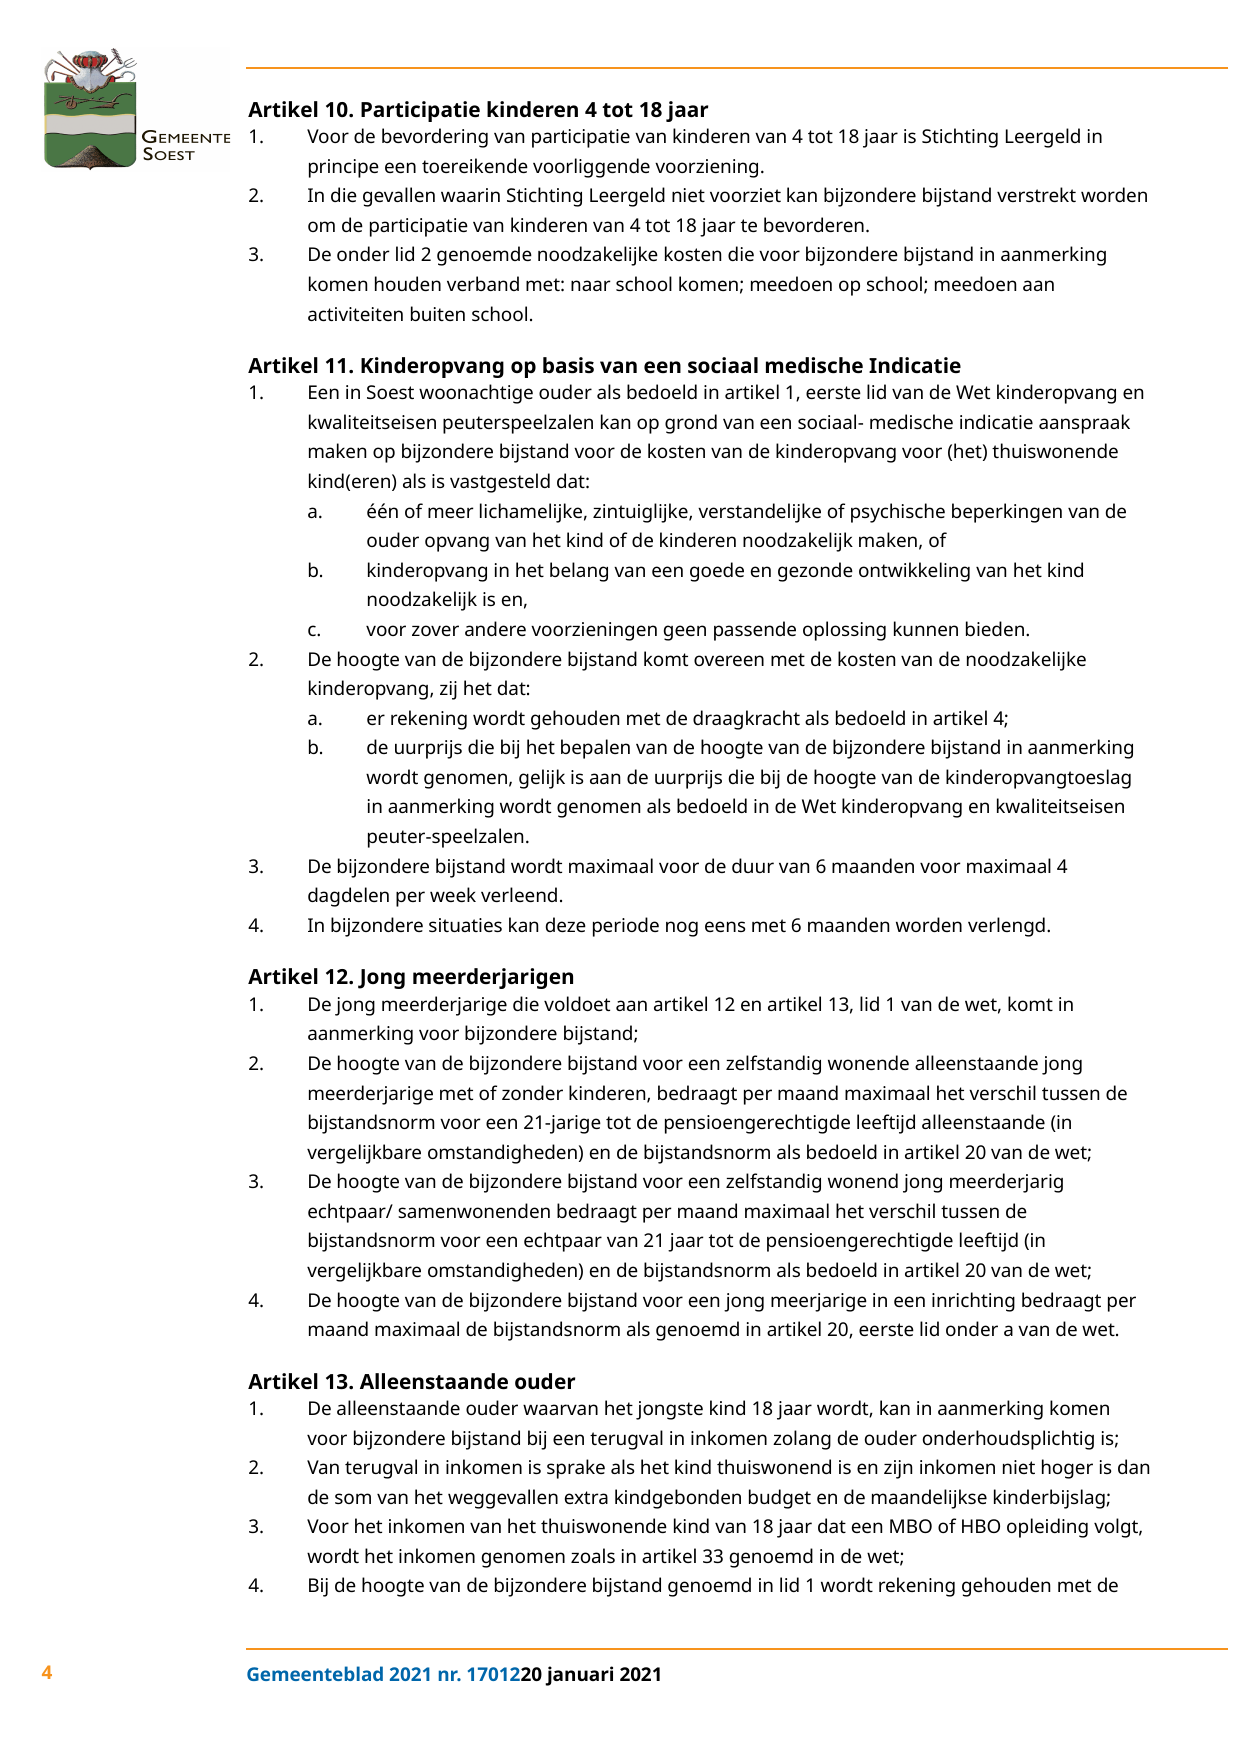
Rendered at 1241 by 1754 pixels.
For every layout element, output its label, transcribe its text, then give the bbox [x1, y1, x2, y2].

list één of meer lichamelijke, zintuiglijke, verstandelijke of psychische beperkingen van de ouder opvang van het kind of de kinderen noodzakelijk maken, of [307, 498, 1152, 553]
list De hoogte van de bijzondere bijstand voor een zelfstandig wonend jong meerderjarig echtpaar/ samenwonenden bedraagt per maand maximaal het verschil tussen de bijstandsnorm voor een echtpaar van 21 jaar tot de pensioengerechtigde leeftijd (in vergelijkbare omstandigheden) en de bijstandsnorm als bedoeld in artikel 20 van de wet; [248, 1168, 1152, 1283]
list kinderopvang in het belang van een goede en gezonde ontwikkeling van het kind noodzakelijk is en, [307, 557, 1152, 612]
text Artikel 11. Kinderopvang op basis van een sociaal medische Indicatie [248, 351, 1152, 379]
list De jong meerderjarige die voldoet aan artikel 12 en artikel 13, lid 1 van de wet, komt in aanmerking voor bijzondere bijstand; [248, 991, 1152, 1046]
list Van terugval in inkomen is sprake als het kind thuiswonend is en zijn inkomen niet hoger is dan de som van het weggevallen extra kindgebonden budget en de maandelijkse kinderbijslag; [248, 1454, 1152, 1510]
list In bijzondere situaties kan deze periode nog eens met 6 maanden worden verlengd. [248, 912, 1152, 938]
list In die gevallen waarin Stichting Leergeld niet voorziet kan bijzondere bijstand verstrekt worden om de participatie van kinderen van 4 tot 18 jaar te bevorderen. [248, 182, 1152, 238]
list De alleenstaande ouder waarvan het jongste kind 18 jaar wordt, kan in aanmerking komen voor bijzondere bijstand bij een terugval in inkomen zolang de ouder onderhoudsplichtig is; [248, 1395, 1152, 1451]
picture [41, 47, 231, 172]
list er rekening wordt gehouden met de draagkracht als bedoeld in artikel 4; [307, 705, 1152, 731]
list De onder lid 2 genoemde noodzakelijke kosten die voor bijzondere bijstand in aanmerking komen houden verband met: naar school komen; meedoen op school; meedoen aan activiteiten buiten school. [248, 242, 1152, 326]
list de uurprijs die bij het bepalen van de hoogte van de bijzondere bijstand in aanmerking wordt genomen, gelijk is aan de uurprijs die bij de hoogte van de kinderopvangtoeslag in aanmerking wordt genomen als bedoeld in de Wet kinderopvang en kwaliteitseisen peuter-speelzalen. [307, 734, 1152, 849]
text Artikel 13. Alleenstaande ouder [248, 1367, 1152, 1395]
list Voor het inkomen van het thuiswonende kind van 18 jaar dat een MBO of HBO opleiding volgt, wordt het inkomen genomen zoals in artikel 33 genoemd in de wet; [248, 1513, 1152, 1569]
list Bij de hoogte van de bijzondere bijstand genoemd in lid 1 wordt rekening gehouden met de [248, 1573, 1152, 1598]
text Artikel 12. Jong meerderjarigen [248, 962, 1152, 991]
list Een in Soest woonachtige ouder als bedoeld in artikel 1, eerste lid van de Wet kinderopvang en kwaliteitseisen peuterspeelzalen kan op grond van een sociaal- medische indicatie aanspraak maken op bijzondere bijstand voor de kosten van de kinderopvang voor (het) thuiswonende kind(eren) als is vastgesteld dat: [248, 379, 1152, 494]
list De bijzondere bijstand wordt maximaal voor de duur van 6 maanden voor maximaal 4 dagdelen per week verleend. [248, 853, 1152, 908]
list Voor de bevordering van participatie van kinderen van 4 tot 18 jaar is Stichting Leergeld in principe een toereikende voorliggende voorziening. [248, 123, 1152, 178]
list De hoogte van de bijzondere bijstand komt overeen met de kosten van de noodzakelijke kinderopvang, zij het dat: [248, 646, 1152, 701]
list voor zover andere voorzieningen geen passende oplossing kunnen bieden. [307, 616, 1152, 642]
list De hoogte van de bijzondere bijstand voor een jong meerjarige in een inrichting bedraagt per maand maximaal de bijstandsnorm als genoemd in artikel 20, eerste lid onder a van de wet. [248, 1287, 1152, 1342]
list De hoogte van de bijzondere bijstand voor een zelfstandig wonende alleenstaande jong meerderjarige met of zonder kinderen, bedraagt per maand maximaal het verschil tussen de bijstandsnorm voor een 21-jarige tot de pensioengerechtigde leeftijd alleenstaande (in vergelijkbare omstandigheden) en de bijstandsnorm als bedoeld in artikel 20 van de wet; [248, 1050, 1152, 1164]
text Artikel 10. Participatie kinderen 4 tot 18 jaar [248, 95, 1152, 123]
